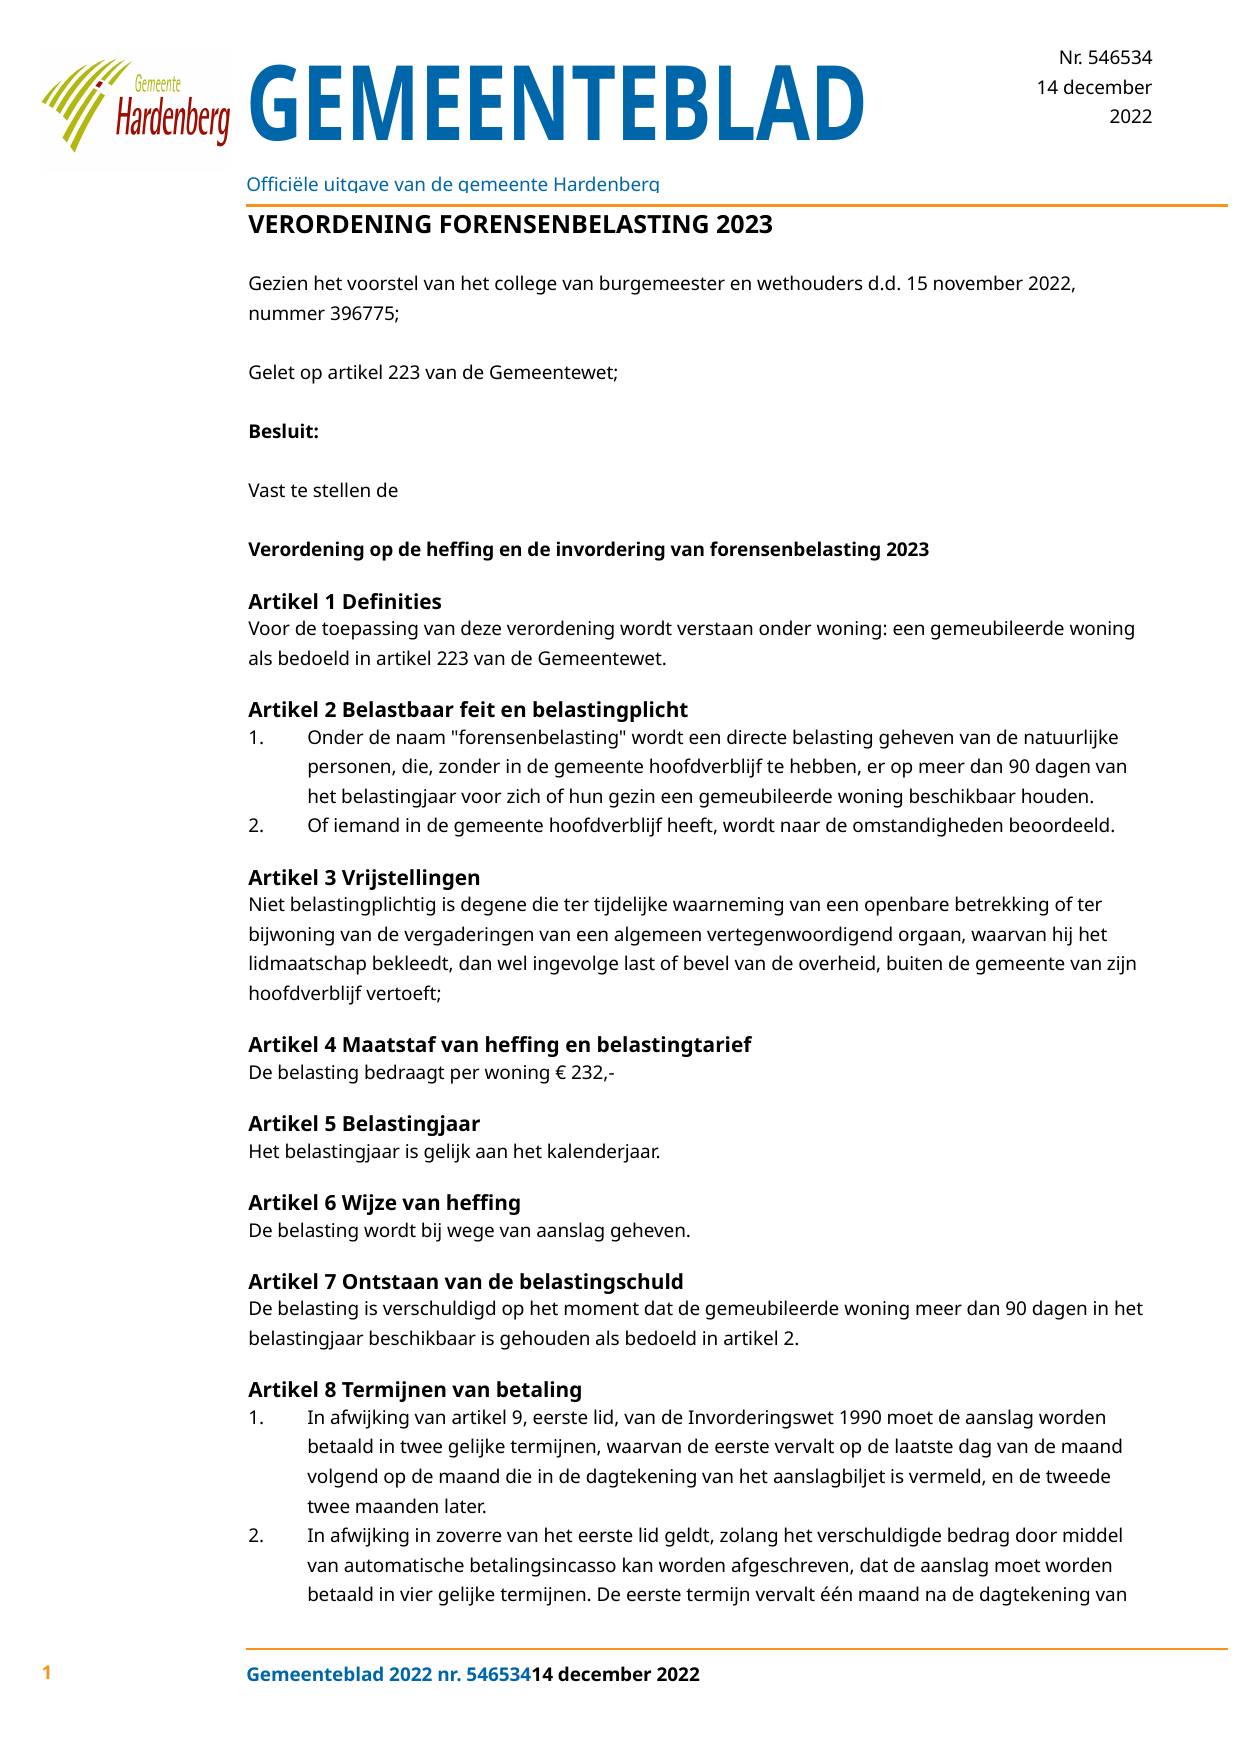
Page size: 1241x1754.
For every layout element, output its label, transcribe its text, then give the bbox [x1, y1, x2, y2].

picture [41, 47, 231, 172]
text Artikel 6 Wijze van heffing [248, 1188, 1152, 1217]
text Artikel 7 Ontstaan van de belastingschuld [248, 1267, 1152, 1296]
text Vast te stellen de [248, 477, 1152, 503]
text De belasting bedraagt per woning € 232,- [248, 1059, 1152, 1085]
text Artikel 5 Belastingjaar [248, 1109, 1152, 1138]
text VERORDENING FORENSENBELASTING 2023 [248, 207, 1152, 241]
text Besluit: [248, 418, 1152, 444]
list Of iemand in de gemeente hoofdverblijf heeft, wordt naar de omstandigheden beoordeeld. [248, 813, 1152, 838]
list Onder de naam "forensenbelasting" wordt een directe belasting geheven van de natuurlijke personen, die, zonder in de gemeente hoofdverblijf te hebben, er op meer dan 90 dagen van het belastingjaar voor zich of hun gezin een gemeubileerde woning beschikbaar houden. [248, 724, 1152, 809]
text Voor de toepassing van deze verordening wordt verstaan onder woning: een gemeubileerde woning als bedoeld in artikel 223 van de Gemeentewet. [248, 615, 1152, 671]
text Verordening op de heffing en de invordering van forensenbelasting 2023 [248, 537, 1152, 562]
text Artikel 1 Definities [248, 587, 1152, 615]
text Artikel 3 Vrijstellingen [248, 863, 1152, 891]
list In afwijking in zoverre van het eerste lid geldt, zolang het verschuldigde bedrag door middel van automatische betalingsincasso kan worden afgeschreven, dat de aanslag moet worden betaald in vier gelijke termijnen. De eerste termijn vervalt één maand na de dagtekening van [248, 1522, 1152, 1607]
text Niet belastingplichtig is degene die ter tijdelijke waarneming van een openbare betrekking of ter bijwoning van de vergaderingen van een algemeen vertegenwoordigend orgaan, waarvan hij het lidmaatschap bekleedt, dan wel ingevolge last of bevel van de overheid, buiten de gemeente van zijn hoofdverblijf vertoeft; [248, 891, 1152, 1006]
text Het belastingjaar is gelijk aan het kalenderjaar. [248, 1138, 1152, 1164]
list In afwijking van artikel 9, eerste lid, van de Invorderingswet 1990 moet de aanslag worden betaald in twee gelijke termijnen, waarvan de eerste vervalt op de laatste dag van de maand volgend op de maand die in de dagtekening van het aanslagbiljet is vermeld, en de tweede twee maanden later. [248, 1404, 1152, 1518]
text Gezien het voorstel van het college van burgemeester en wethouders d.d. 15 november 2022, nummer 396775; [248, 270, 1152, 326]
text De belasting wordt bij wege van aanslag geheven. [248, 1217, 1152, 1242]
text Gelet op artikel 223 van de Gemeentewet; [248, 359, 1152, 385]
text Artikel 4 Maatstaf van heffing en belastingtarief [248, 1031, 1152, 1059]
text Artikel 2 Belastbaar feit en belastingplicht [248, 695, 1152, 724]
text Artikel 8 Termijnen van betaling [248, 1376, 1152, 1404]
text De belasting is verschuldigd op het moment dat de gemeubileerde woning meer dan 90 dagen in het belastingjaar beschikbaar is gehouden als bedoeld in artikel 2. [248, 1296, 1152, 1351]
